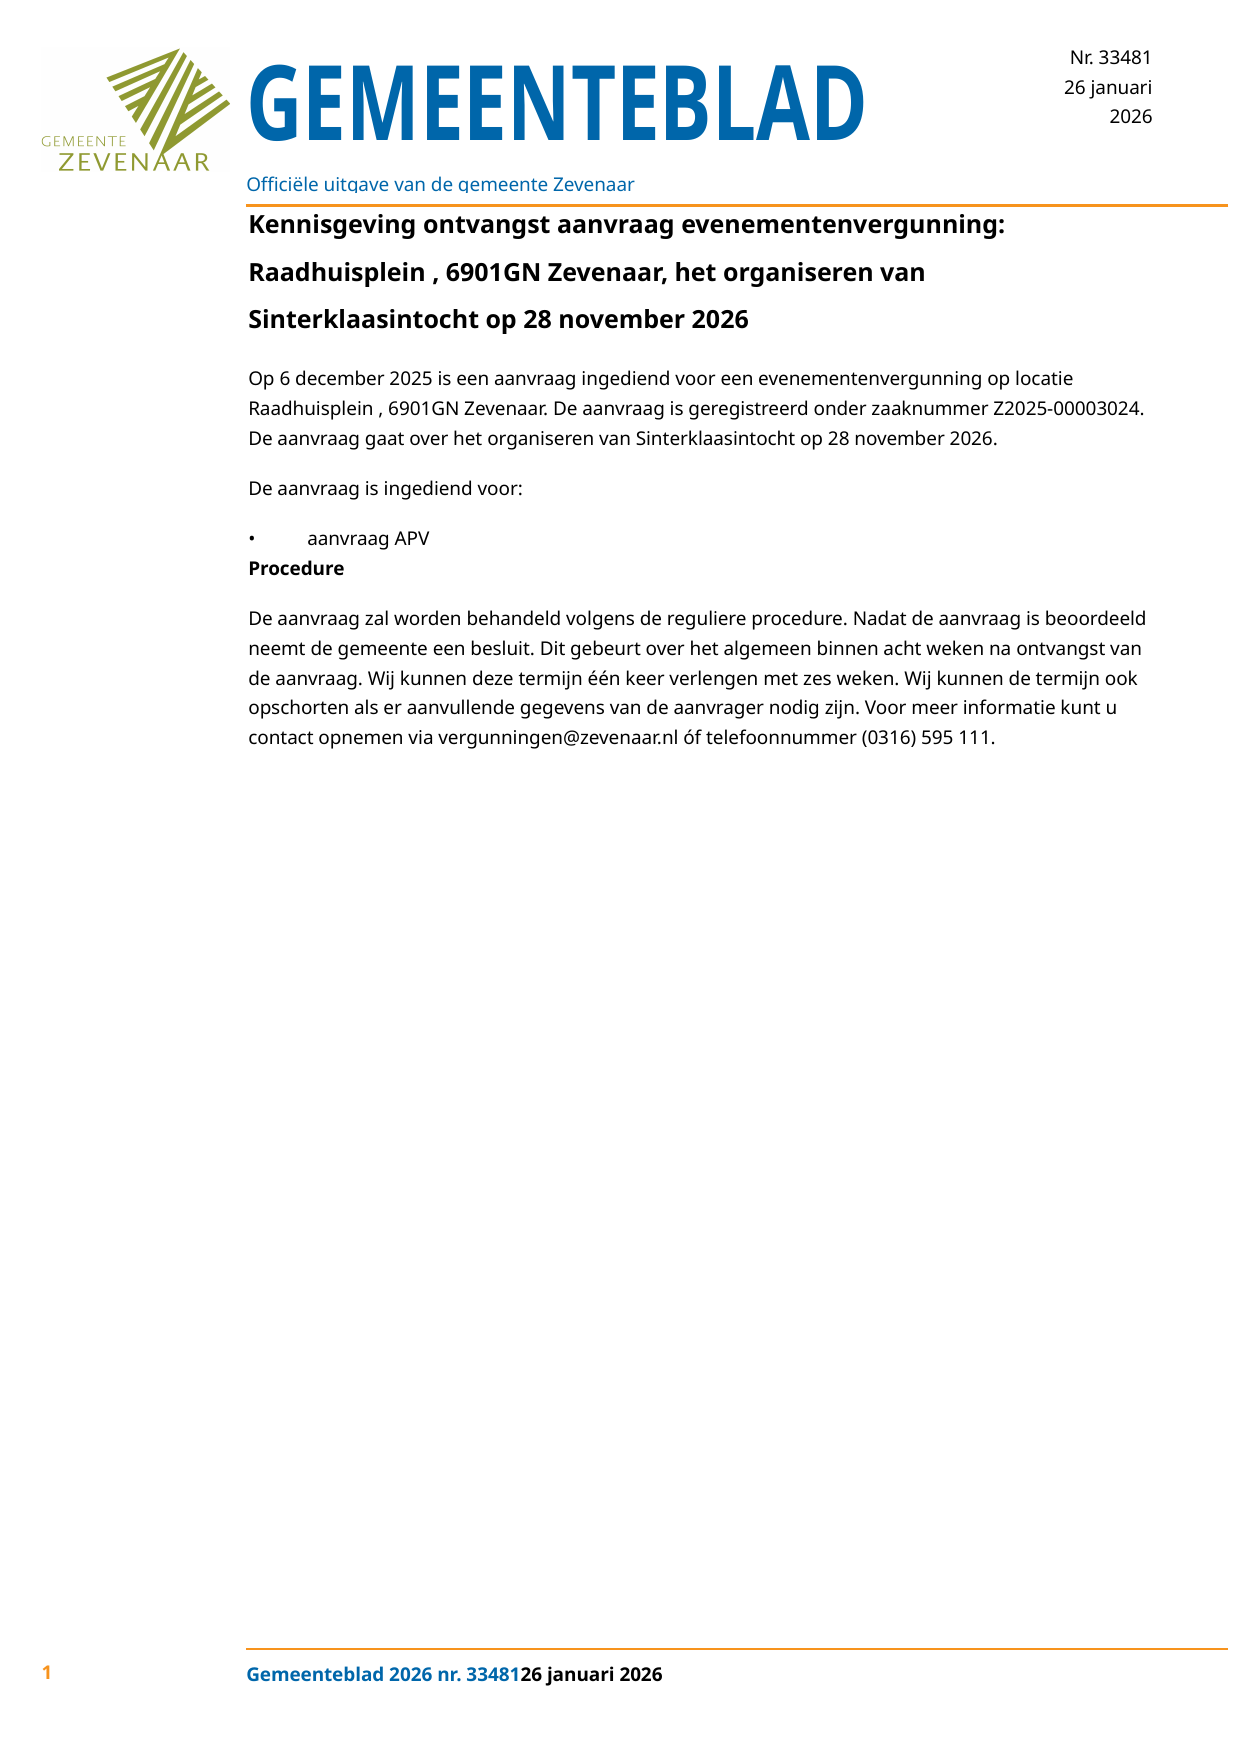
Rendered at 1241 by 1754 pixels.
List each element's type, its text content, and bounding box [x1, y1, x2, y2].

list aanvraag APV [248, 526, 1152, 551]
text De aanvraag zal worden behandeld volgens de reguliere procedure. Nadat de aanvraag is beoordeeld neemt de gemeente een besluit. Dit gebeurt over het algemeen binnen acht weken na ontvangst van de aanvraag. Wij kunnen deze termijn één keer verlengen met zes weken. Wij kunnen de termijn ook opschorten als er aanvullende gegevens van de aanvrager nodig zijn. Voor meer informatie kunt u contact opnemen via vergunningen@zevenaar.nl óf telefoonnummer (0316) 595 111. [248, 606, 1152, 749]
text Op 6 december 2025 is een aanvraag ingediend voor een evenementenvergunning op locatie Raadhuisplein , 6901GN Zevenaar. De aanvraag is geregistreerd onder zaaknummer Z2025-00003024. De aanvraag gaat over het organiseren van Sinterklaasintocht op 28 november 2026. [248, 366, 1152, 450]
picture [41, 47, 231, 172]
text Kennisgeving ontvangst aanvraag evenementenvergunning: Raadhuisplein , 6901GN Zevenaar, het organiseren van Sinterklaasintocht op 28 november 2026 [248, 207, 1152, 336]
text Procedure [248, 555, 1152, 581]
text De aanvraag is ingediend voor: [248, 475, 1152, 501]
